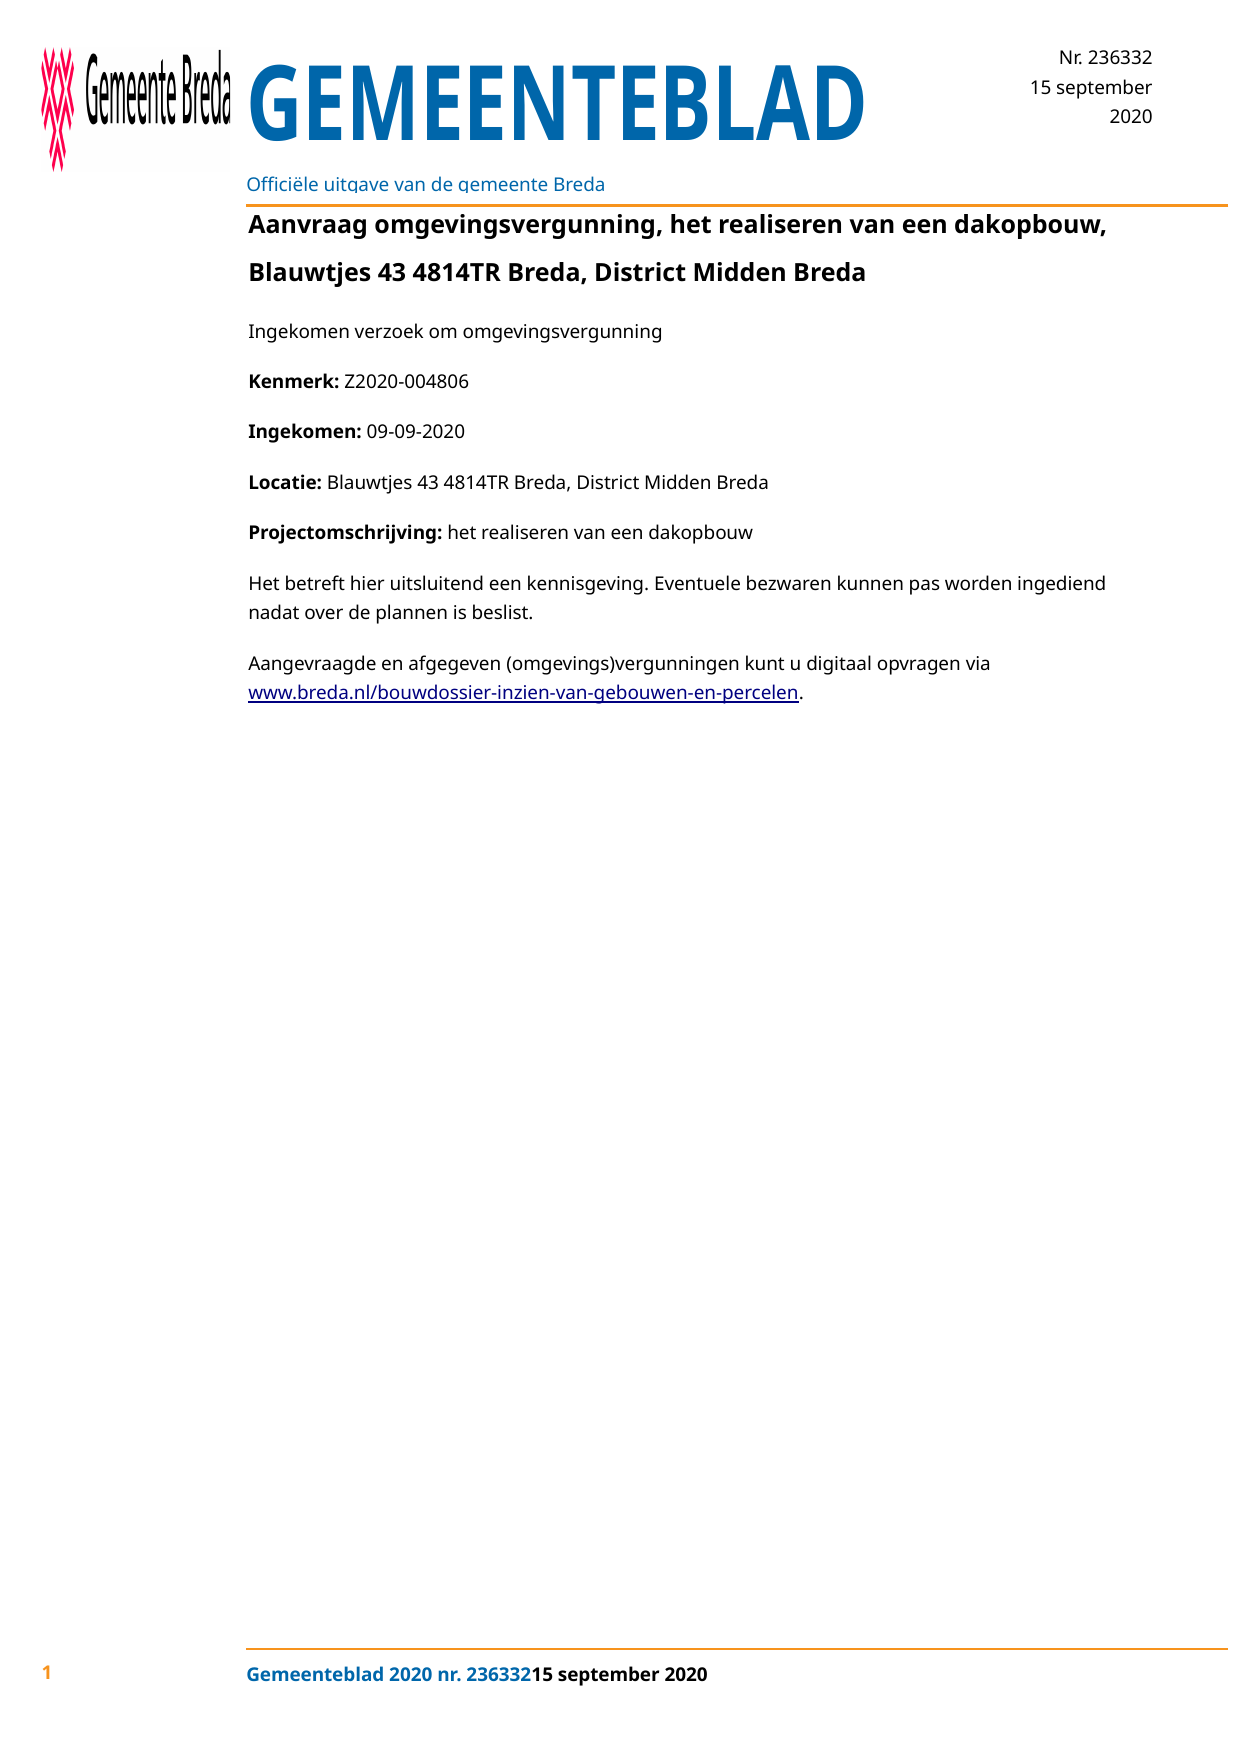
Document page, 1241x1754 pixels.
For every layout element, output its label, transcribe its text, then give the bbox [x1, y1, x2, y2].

text Locatie: Blauwtjes 43 4814TR Breda, District Midden Breda [248, 469, 1152, 495]
text Het betreft hier uitsluitend een kennisgeving. Eventuele bezwaren kunnen pas worden ingediend nadat over de plannen is beslist. [248, 570, 1152, 625]
picture [41, 47, 231, 172]
text Ingekomen: 09-09-2020 [248, 419, 1152, 444]
text Ingekomen verzoek om omgevingsvergunning [248, 318, 1152, 344]
text Aanvraag omgevingsvergunning, het realiseren van een dakopbouw, Blauwtjes 43 4814TR Breda, District Midden Breda [248, 207, 1152, 288]
text Aangevraagde en afgegeven (omgevings)vergunningen kunt u digitaal opvragen via www.breda.nl/bouwdossier-inzien-van-gebouwen-en-percelen. [248, 650, 1152, 705]
text Kenmerk: Z2020-004806 [248, 368, 1152, 394]
text Projectomschrijving: het realiseren van een dakopbouw [248, 519, 1152, 545]
